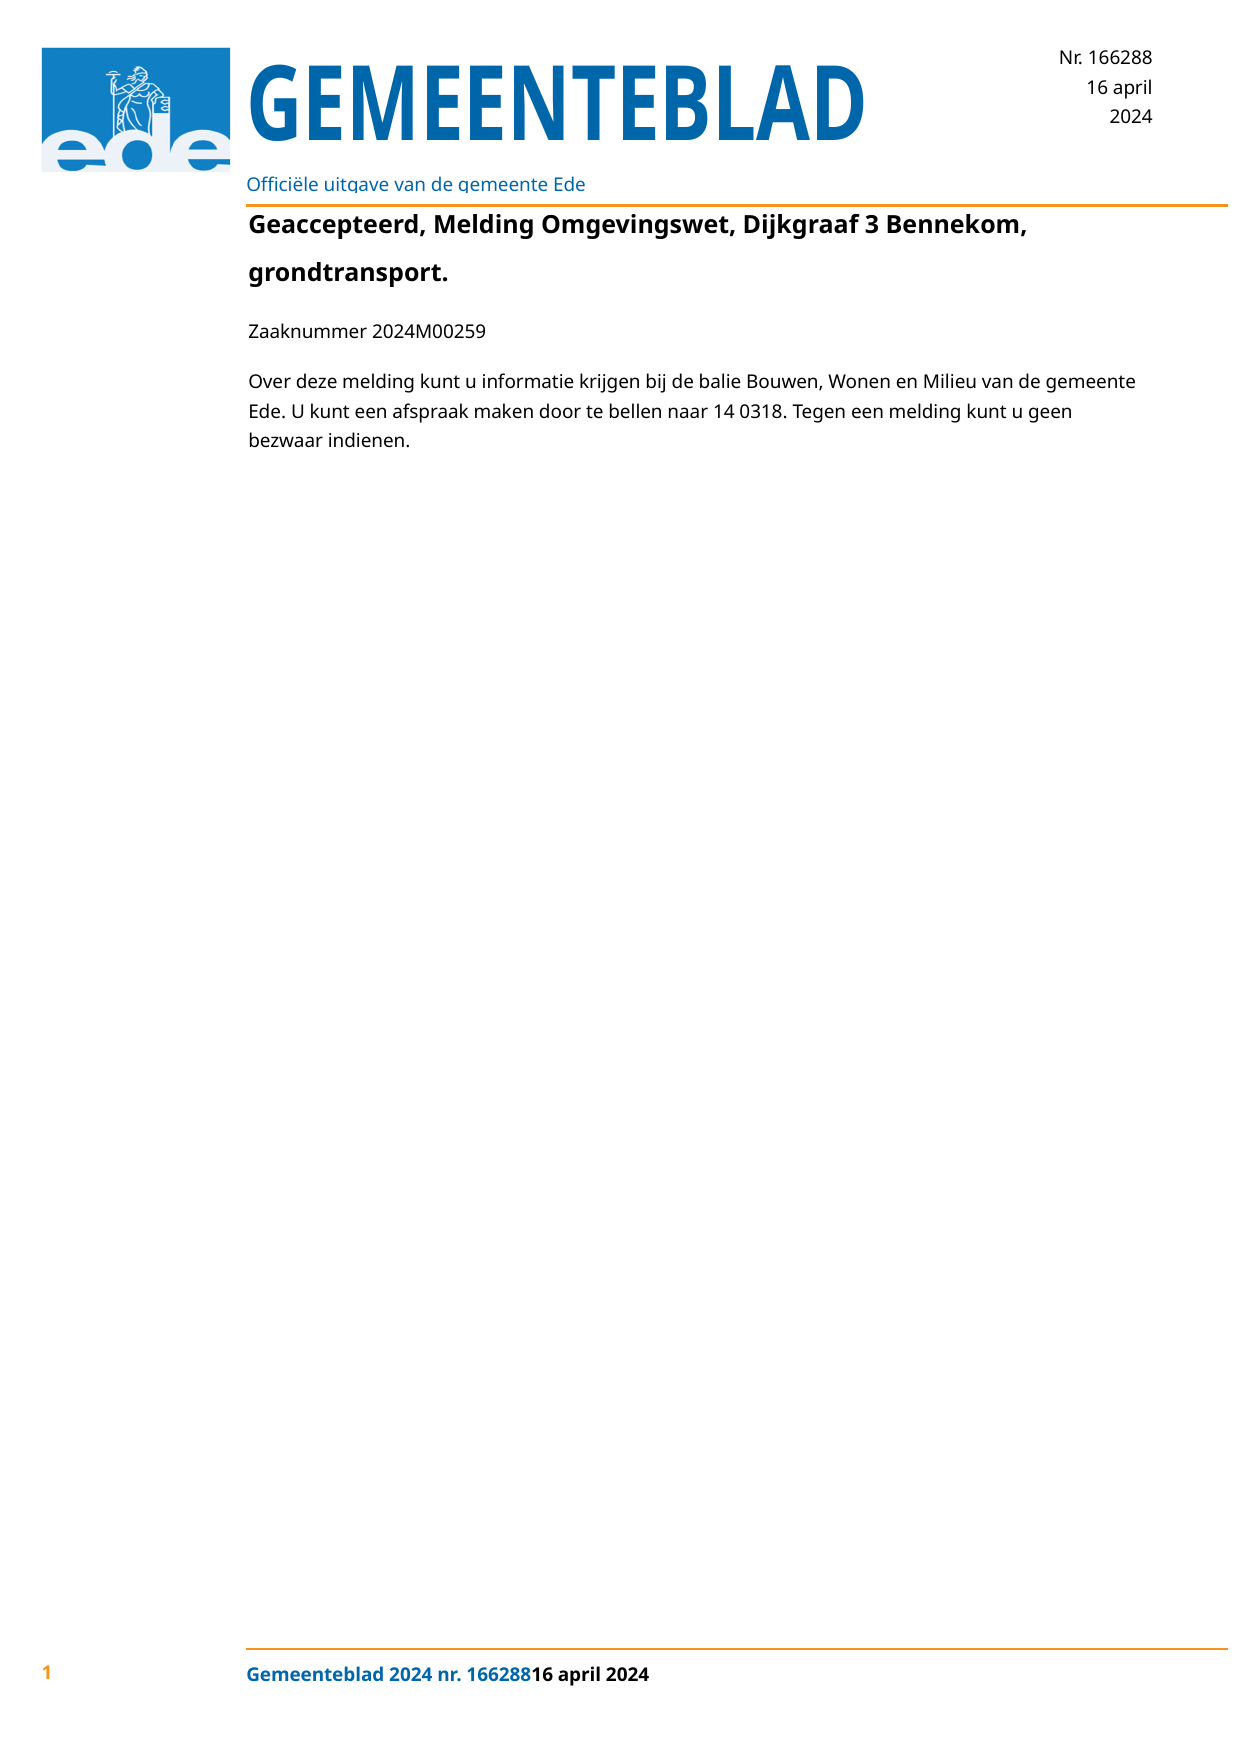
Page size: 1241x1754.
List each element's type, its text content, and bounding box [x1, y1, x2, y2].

text Geaccepteerd, Melding Omgevingswet, Dijkgraaf 3 Bennekom, grondtransport. [248, 207, 1152, 288]
text Zaaknummer 2024M00259 [248, 318, 1152, 344]
picture [41, 47, 231, 172]
text Over deze melding kunt u informatie krijgen bij de balie Bouwen, Wonen en Milieu van de gemeente Ede. U kunt een afspraak maken door te bellen naar 14 0318. Tegen een melding kunt u geen bezwaar indienen. [248, 368, 1152, 453]
